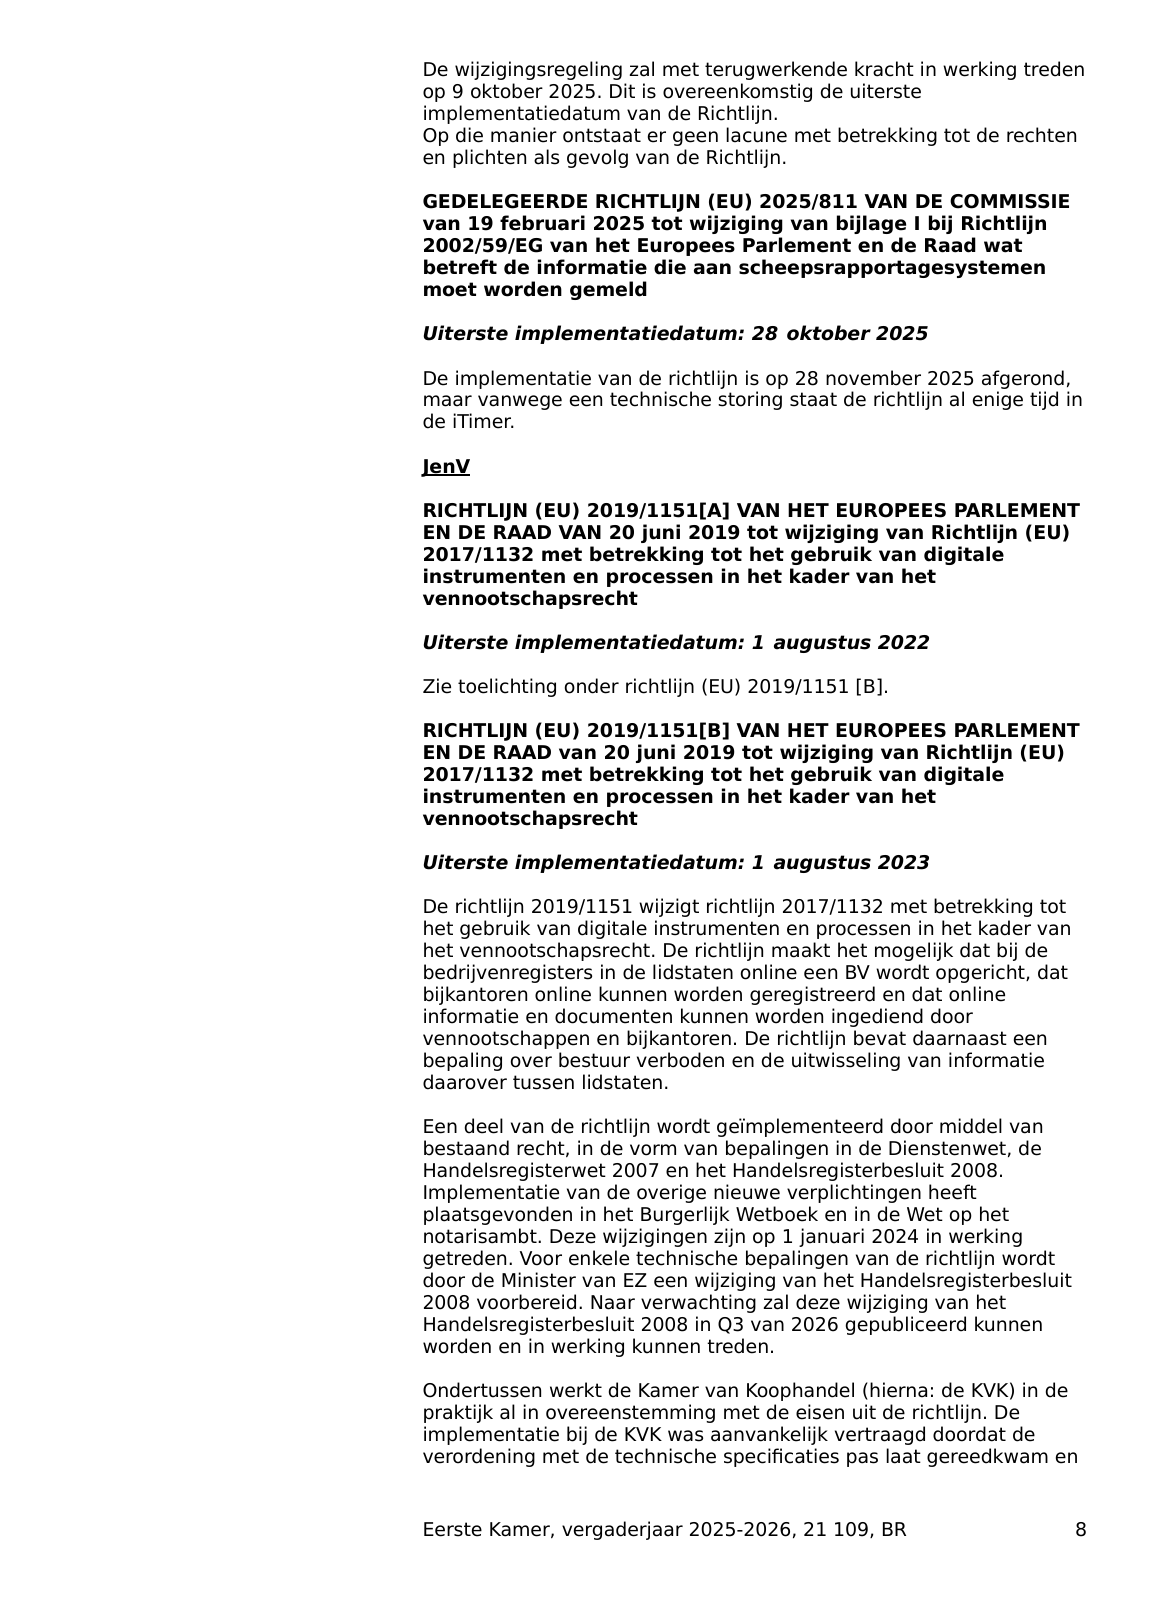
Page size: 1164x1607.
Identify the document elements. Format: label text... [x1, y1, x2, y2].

subtitle Uiterste implementatiedatum: 1 augustus 2023 [422, 852, 1087, 874]
subtitle Uiterste implementatiedatum: 1 augustus 2022 [422, 632, 1087, 654]
subtitle Uiterste implementatiedatum: 28 oktober 2025 [422, 323, 1087, 345]
text De implementatie van de richtlijn is op 28 november 2025 afgerond, maar vanwege een technische storing staat de richtlijn al enige tijd in de iTimer. [422, 367, 1087, 433]
text Zie toelichting onder richtlijn (EU) 2019/1151 [B]. [422, 676, 1087, 698]
text De richtlijn 2019/1151 wijzigt richtlijn 2017/1132 met betrekking tot het gebruik van digitale instrumenten en processen in het kader van het vennootschapsrecht. De richtlijn maakt het mogelijk dat bij de bedrijvenregisters in de lidstaten online een BV wordt opgericht, dat bijkantoren online kunnen worden geregistreerd en dat online informatie en documenten kunnen worden ingediend door vennootschappen en bijkantoren. De richtlijn bevat daarnaast een bepaling over bestuur verboden en de uitwisseling van informatie daarover tussen lidstaten. [422, 896, 1087, 1094]
subtitle GEDELEGEERDE RICHTLIJN (EU) 2025/811 VAN DE COMMISSIE van 19 februari 2025 tot wijziging van bijlage I bij Richtlijn 2002/59/EG van het Europees Parlement en de Raad wat betreft de informatie die aan scheepsrapportagesystemen moet worden gemeld [422, 191, 1087, 301]
text Ondertussen werkt de Kamer van Koophandel (hierna: de KVK) in de praktijk al in overeenstemming met de eisen uit de richtlijn. De implementatie bij de KVK was aanvankelijk vertraagd doordat de verordening met de technische specificaties pas laat gereedkwam en [422, 1380, 1087, 1468]
subtitle RICHTLIJN (EU) 2019/1151[B] VAN HET EUROPEES PARLEMENT EN DE RAAD van 20 juni 2019 tot wijziging van Richtlijn (EU) 2017/1132 met betrekking tot het gebruik van digitale instrumenten en processen in het kader van het vennootschapsrecht [422, 720, 1087, 830]
subtitle JenV [422, 456, 1087, 477]
subtitle RICHTLIJN (EU) 2019/1151[A] VAN HET EUROPEES PARLEMENT EN DE RAAD VAN 20 juni 2019 tot wijziging van Richtlijn (EU) 2017/1132 met betrekking tot het gebruik van digitale instrumenten en processen in het kader van het vennootschapsrecht [422, 500, 1087, 609]
text Op die manier ontstaat er geen lacune met betrekking tot de rechten en plichten als gevolg van de Richtlijn. [422, 125, 1087, 169]
text De wijzigingsregeling zal met terugwerkende kracht in werking treden op 9 oktober 2025. Dit is overeenkomstig de uiterste implementatiedatum van de Richtlijn. [422, 59, 1087, 125]
text Een deel van de richtlijn wordt geïmplementeerd door middel van bestaand recht, in de vorm van bepalingen in de Dienstenwet, de Handelsregisterwet 2007 en het Handelsregisterbesluit 2008. Implementatie van de overige nieuwe verplichtingen heeft plaatsgevonden in het Burgerlijk Wetboek en in de Wet op het notarisambt. Deze wijzigingen zijn op 1 januari 2024 in werking getreden. Voor enkele technische bepalingen van de richtlijn wordt door de Minister van EZ een wijziging van het Handelsregisterbesluit 2008 voorbereid. Naar verwachting zal deze wijziging van het Handelsregisterbesluit 2008 in Q3 van 2026 gepubliceerd kunnen worden en in werking kunnen treden. [422, 1116, 1087, 1358]
